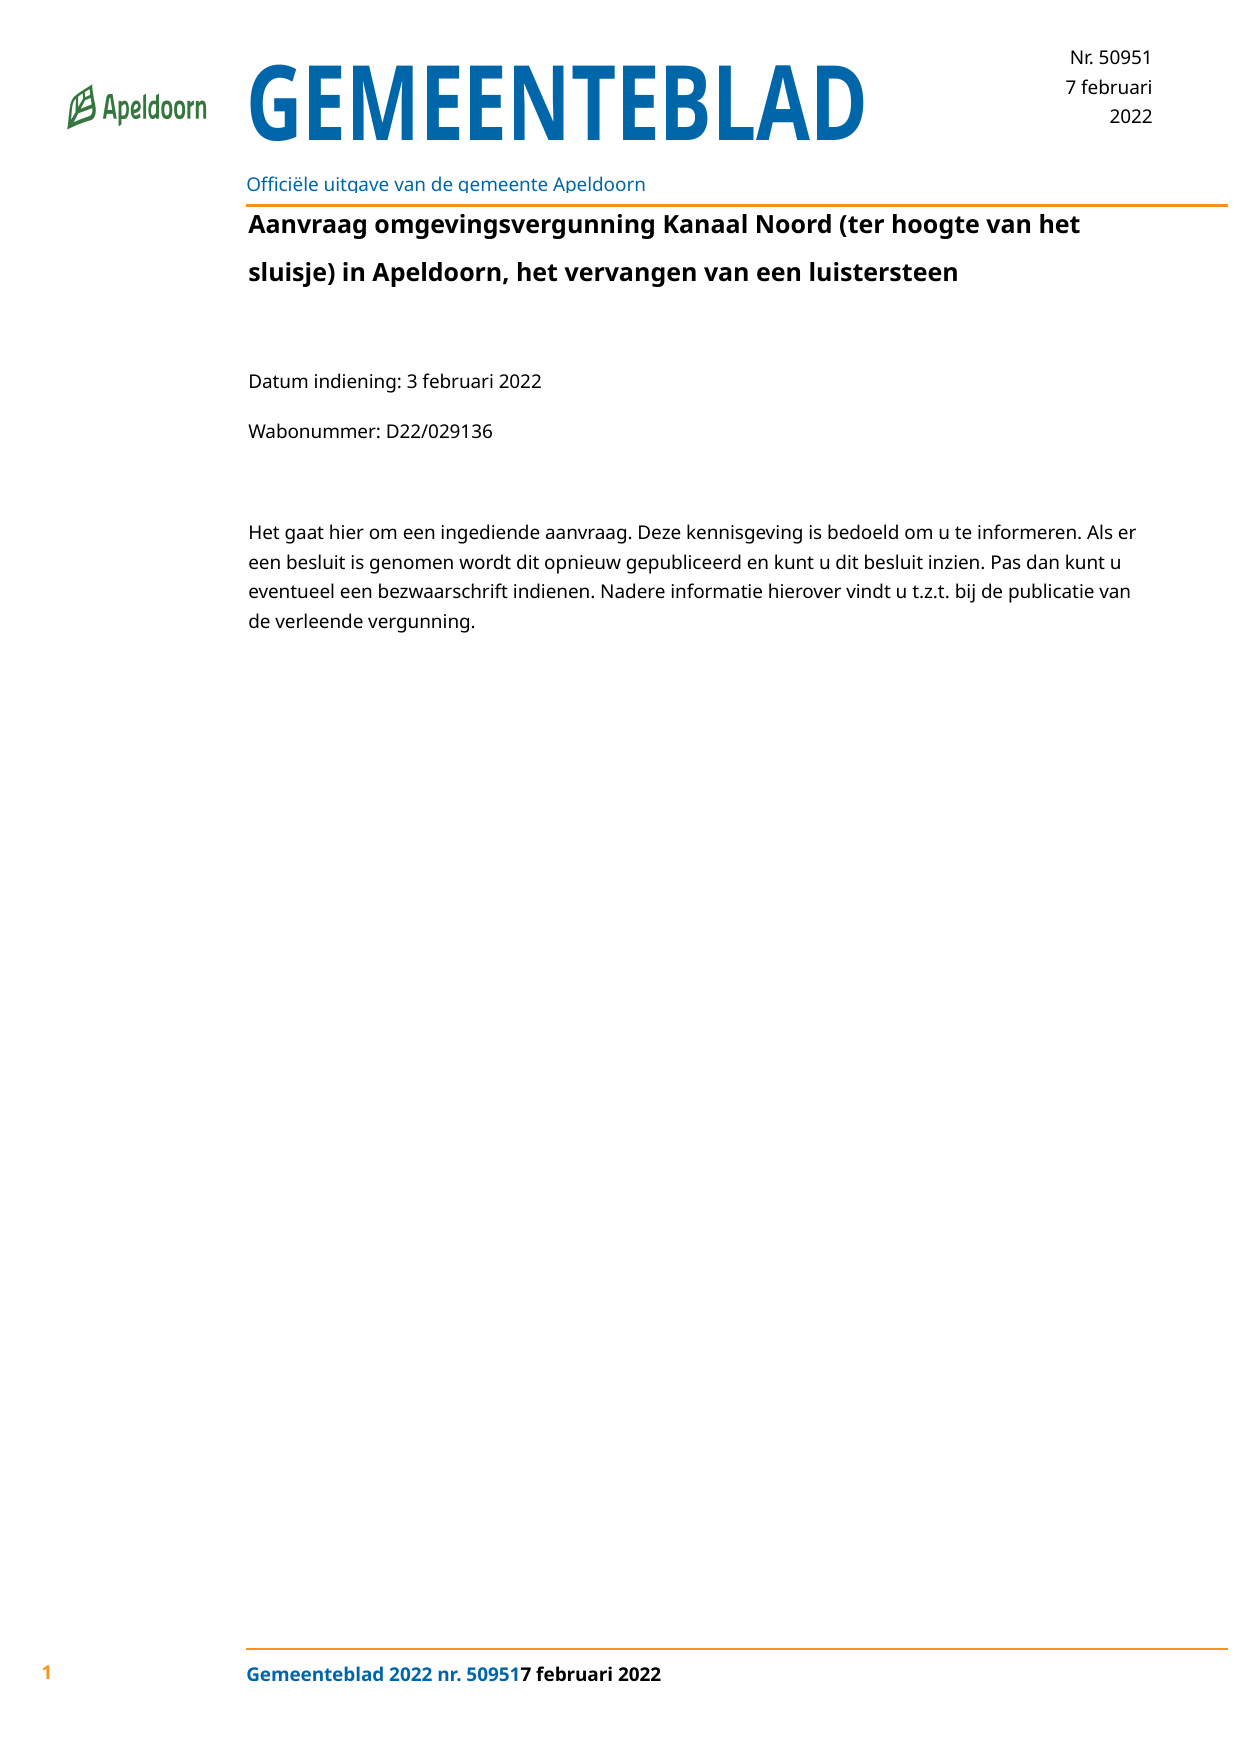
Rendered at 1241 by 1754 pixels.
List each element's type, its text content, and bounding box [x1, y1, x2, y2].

text Aanvraag omgevingsvergunning Kanaal Noord (ter hoogte van het sluisje) in Apeldoorn, het vervangen van een luistersteen [248, 207, 1152, 288]
text Het gaat hier om een ingediende aanvraag. Deze kennisgeving is bedoeld om u te informeren. Als er een besluit is genomen wordt dit opnieuw gepubliceerd en kunt u dit besluit inzien. Pas dan kunt u eventueel een bezwaarschrift indienen. Nadere informatie hierover vindt u t.z.t. bij de publicatie van de verleende vergunning. [248, 519, 1152, 634]
picture [41, 47, 231, 172]
text Wabonummer: D22/029136 [248, 419, 1152, 444]
text Datum indiening: 3 februari 2022 [248, 368, 1152, 394]
